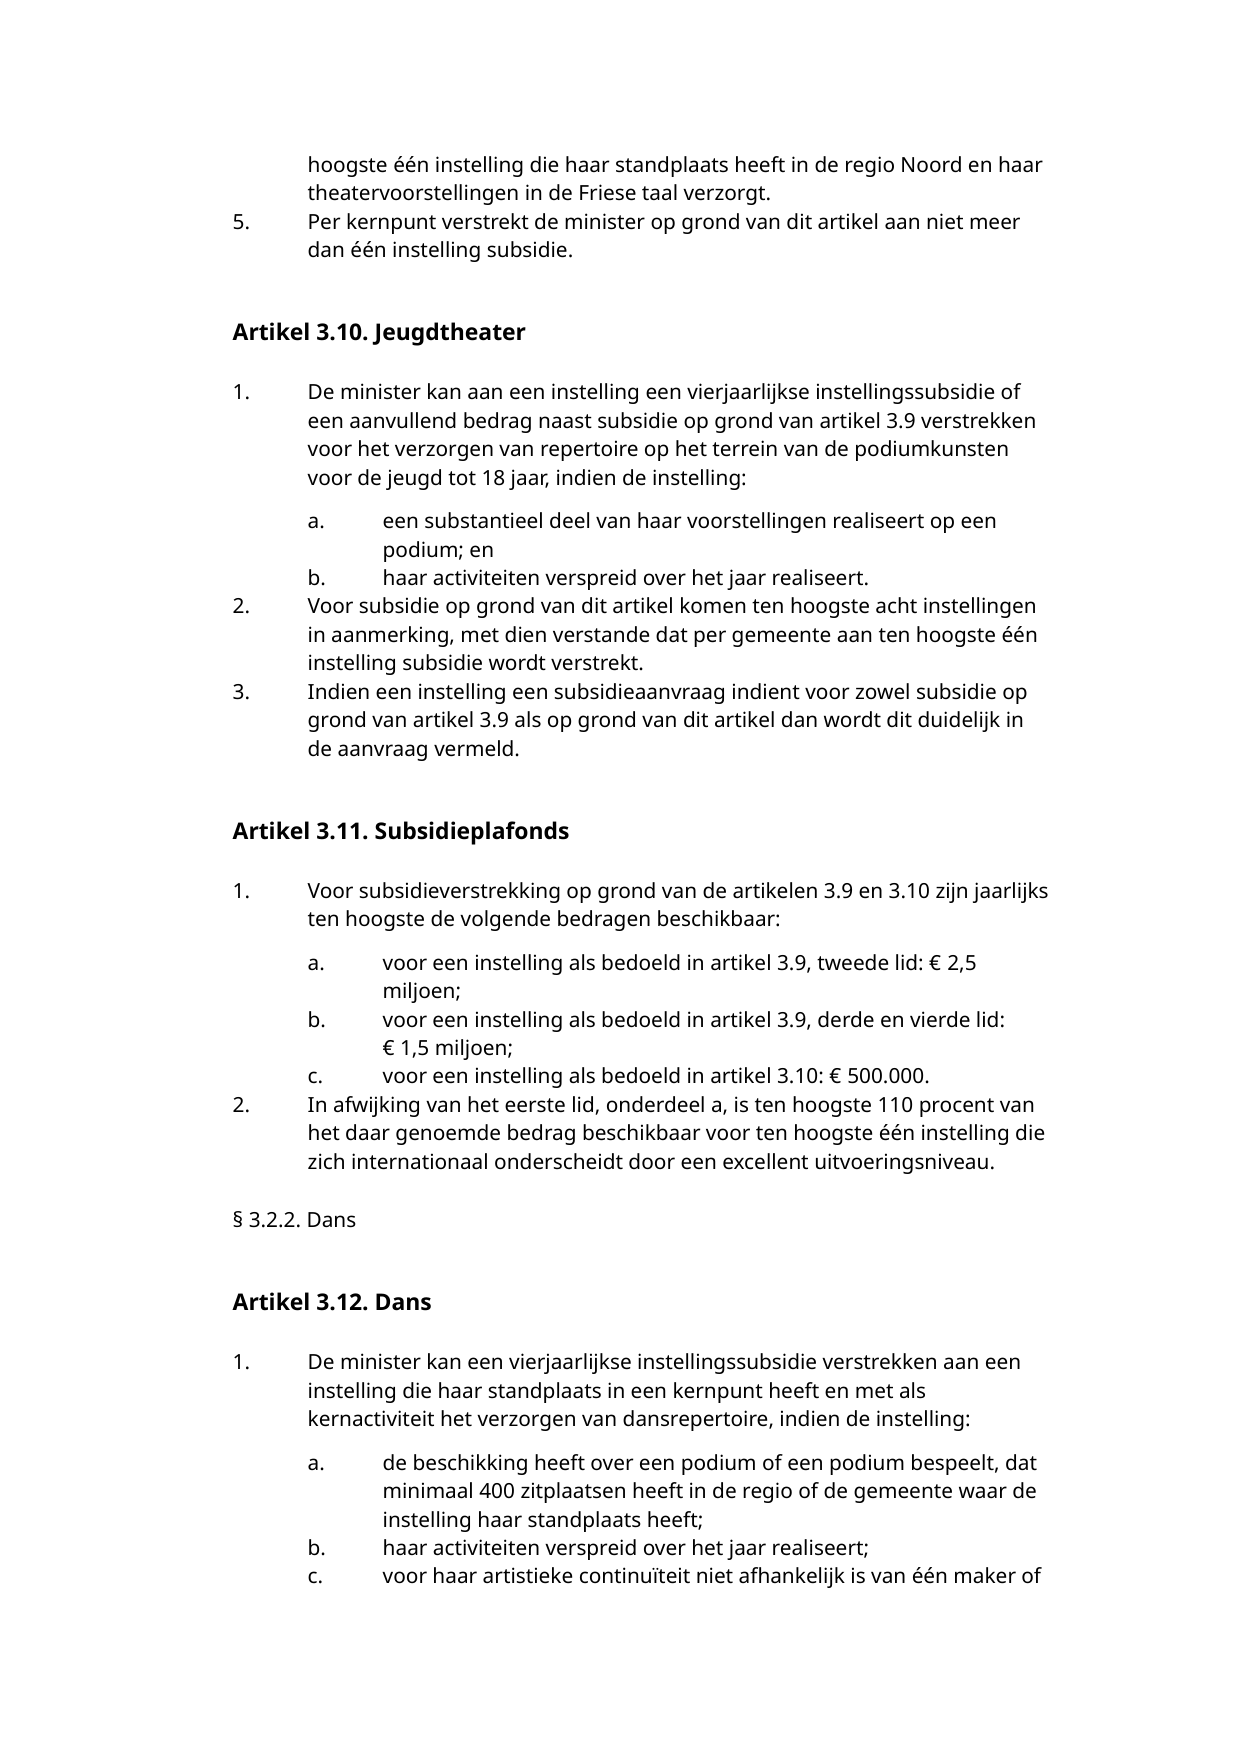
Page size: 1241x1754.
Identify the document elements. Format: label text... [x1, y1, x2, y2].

list voor een instelling als bedoeld in artikel 3.9, derde en vierde lid: € 1,5 miljoen; [307, 1005, 1053, 1062]
list haar activiteiten verspreid over het jaar realiseert; [307, 1533, 1053, 1562]
list Indien een instelling een subsidieaanvraag indient voor zowel subsidie op grond van artikel 3.9 als op grond van dit artikel dan wordt dit duidelijk in de aanvraag vermeld. [232, 677, 1053, 762]
list Voor subsidieverstrekking op grond van de artikelen 3.9 en 3.10 zijn jaarlijks ten hoogste de volgende bedragen beschikbaar: [232, 876, 1053, 933]
list voor een instelling als bedoeld in artikel 3.10: € 500.000. [307, 1062, 1053, 1090]
list De minister kan een vierjaarlijkse instellingssubsidie verstrekken aan een instelling die haar standplaats in een kernpunt heeft en met als kernactiviteit het verzorgen van dansrepertoire, indien de instelling: [232, 1347, 1053, 1433]
list In afwijking van het eerste lid, onderdeel a, is ten hoogste 110 procent van het daar genoemde bedrag beschikbaar voor ten hoogste één instelling die zich internationaal onderscheidt door een excellent uitvoeringsniveau. [232, 1090, 1053, 1175]
subtitle Artikel 3.10. Jeugdtheater [232, 316, 1053, 347]
list de beschikking heeft over een podium of een podium bespeelt, dat minimaal 400 zitplaatsen heeft in de regio of de gemeente waar de instelling haar standplaats heeft; [307, 1448, 1053, 1533]
subtitle Artikel 3.11. Subsidieplafonds [232, 815, 1053, 846]
list voor haar artistieke continuïteit niet afhankelijk is van één maker of [307, 1562, 1053, 1590]
subtitle Artikel 3.12. Dans [232, 1286, 1053, 1317]
list voor een instelling als bedoeld in artikel 3.9, tweede lid: € 2,5 miljoen; [307, 948, 1053, 1005]
list Voor subsidie op grond van dit artikel komen ten hoogste acht instellingen in aanmerking, met dien verstande dat per gemeente aan ten hoogste één instelling subsidie wordt verstrekt. [232, 592, 1053, 677]
list een substantieel deel van haar voorstellingen realiseert op een podium; en [307, 506, 1053, 563]
list Per kernpunt verstrekt de minister op grond van dit artikel aan niet meer dan één instelling subsidie. [232, 207, 1053, 264]
list hoogste één instelling die haar standplaats heeft in de regio Noord en haar theatervoorstellingen in de Friese taal verzorgt. [232, 150, 1053, 207]
list haar activiteiten verspreid over het jaar realiseert. [307, 563, 1053, 592]
subtitle § 3.2.2. Dans [232, 1205, 1053, 1234]
list De minister kan aan een instelling een vierjaarlijkse instellingssubsidie of een aanvullend bedrag naast subsidie op grond van artikel 3.9 verstrekken voor het verzorgen van repertoire op het terrein van de podiumkunsten voor de jeugd tot 18 jaar, indien de instelling: [232, 377, 1053, 491]
